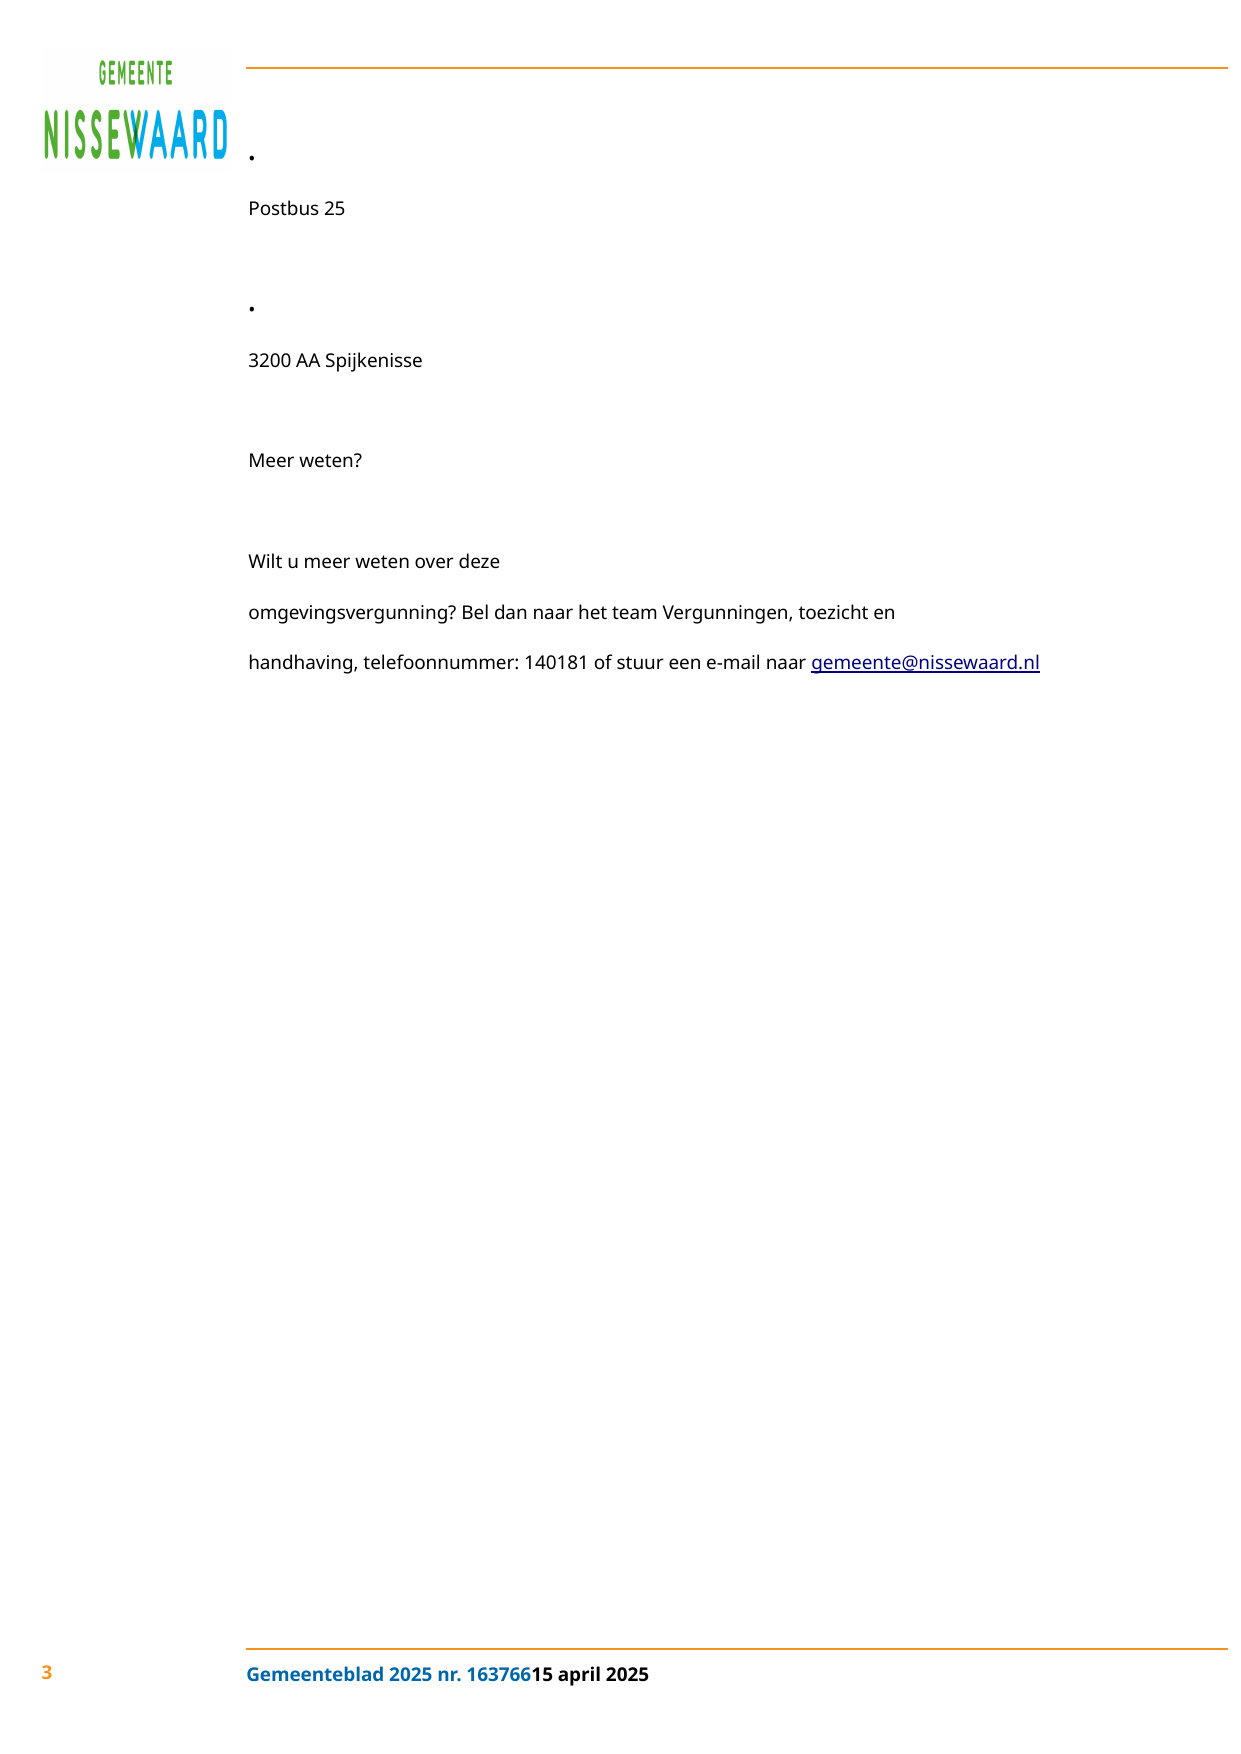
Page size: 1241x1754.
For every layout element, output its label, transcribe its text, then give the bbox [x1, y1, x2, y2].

text 3200 AA Spijkenisse [248, 347, 1152, 373]
text Meer weten? [248, 448, 1152, 473]
text Wilt u meer weten over deze [248, 548, 1152, 574]
text omgevingsvergunning? Bel dan naar het team Vergunningen, toezicht en [248, 599, 1152, 625]
text • [248, 296, 1152, 322]
text Postbus 25 [248, 196, 1152, 221]
text • [248, 145, 1152, 171]
text handhaving, telefoonnummer: 140181 of stuur een e-mail naar gemeente@nissewaard.nl [248, 649, 1152, 675]
picture [41, 47, 231, 172]
